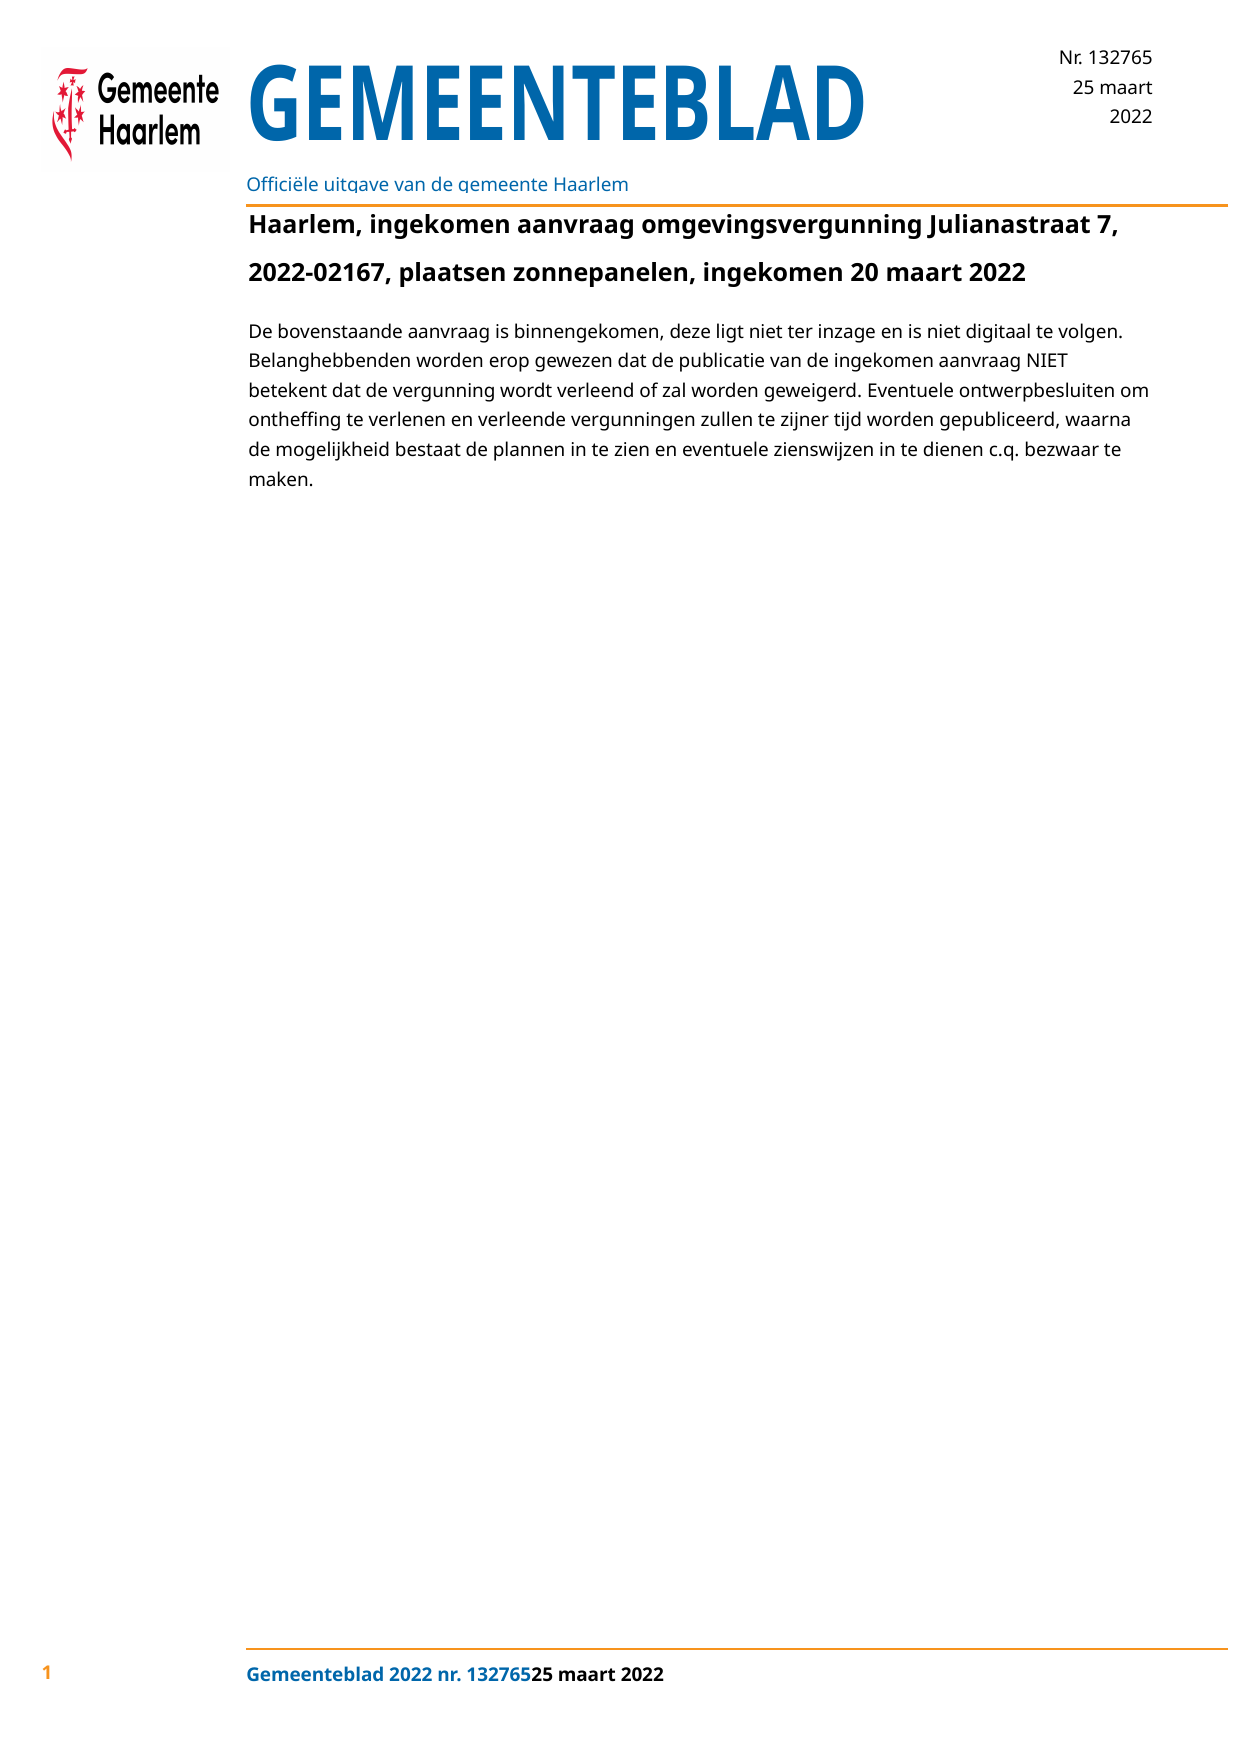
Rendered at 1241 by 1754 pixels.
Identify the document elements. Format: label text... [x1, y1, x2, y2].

text Haarlem, ingekomen aanvraag omgevingsvergunning Julianastraat 7, 2022-02167, plaatsen zonnepanelen, ingekomen 20 maart 2022 [248, 207, 1152, 288]
text De bovenstaande aanvraag is binnengekomen, deze ligt niet ter inzage en is niet digitaal te volgen. Belanghebbenden worden erop gewezen dat de publicatie van de ingekomen aanvraag NIET betekent dat de vergunning wordt verleend of zal worden geweigerd. Eventuele ontwerpbesluiten om ontheffing te verlenen en verleende vergunningen zullen te zijner tijd worden gepubliceerd, waarna de mogelijkheid bestaat de plannen in te zien en eventuele zienswijzen in te dienen c.q. bezwaar te maken. [248, 318, 1152, 492]
picture [41, 47, 231, 172]
